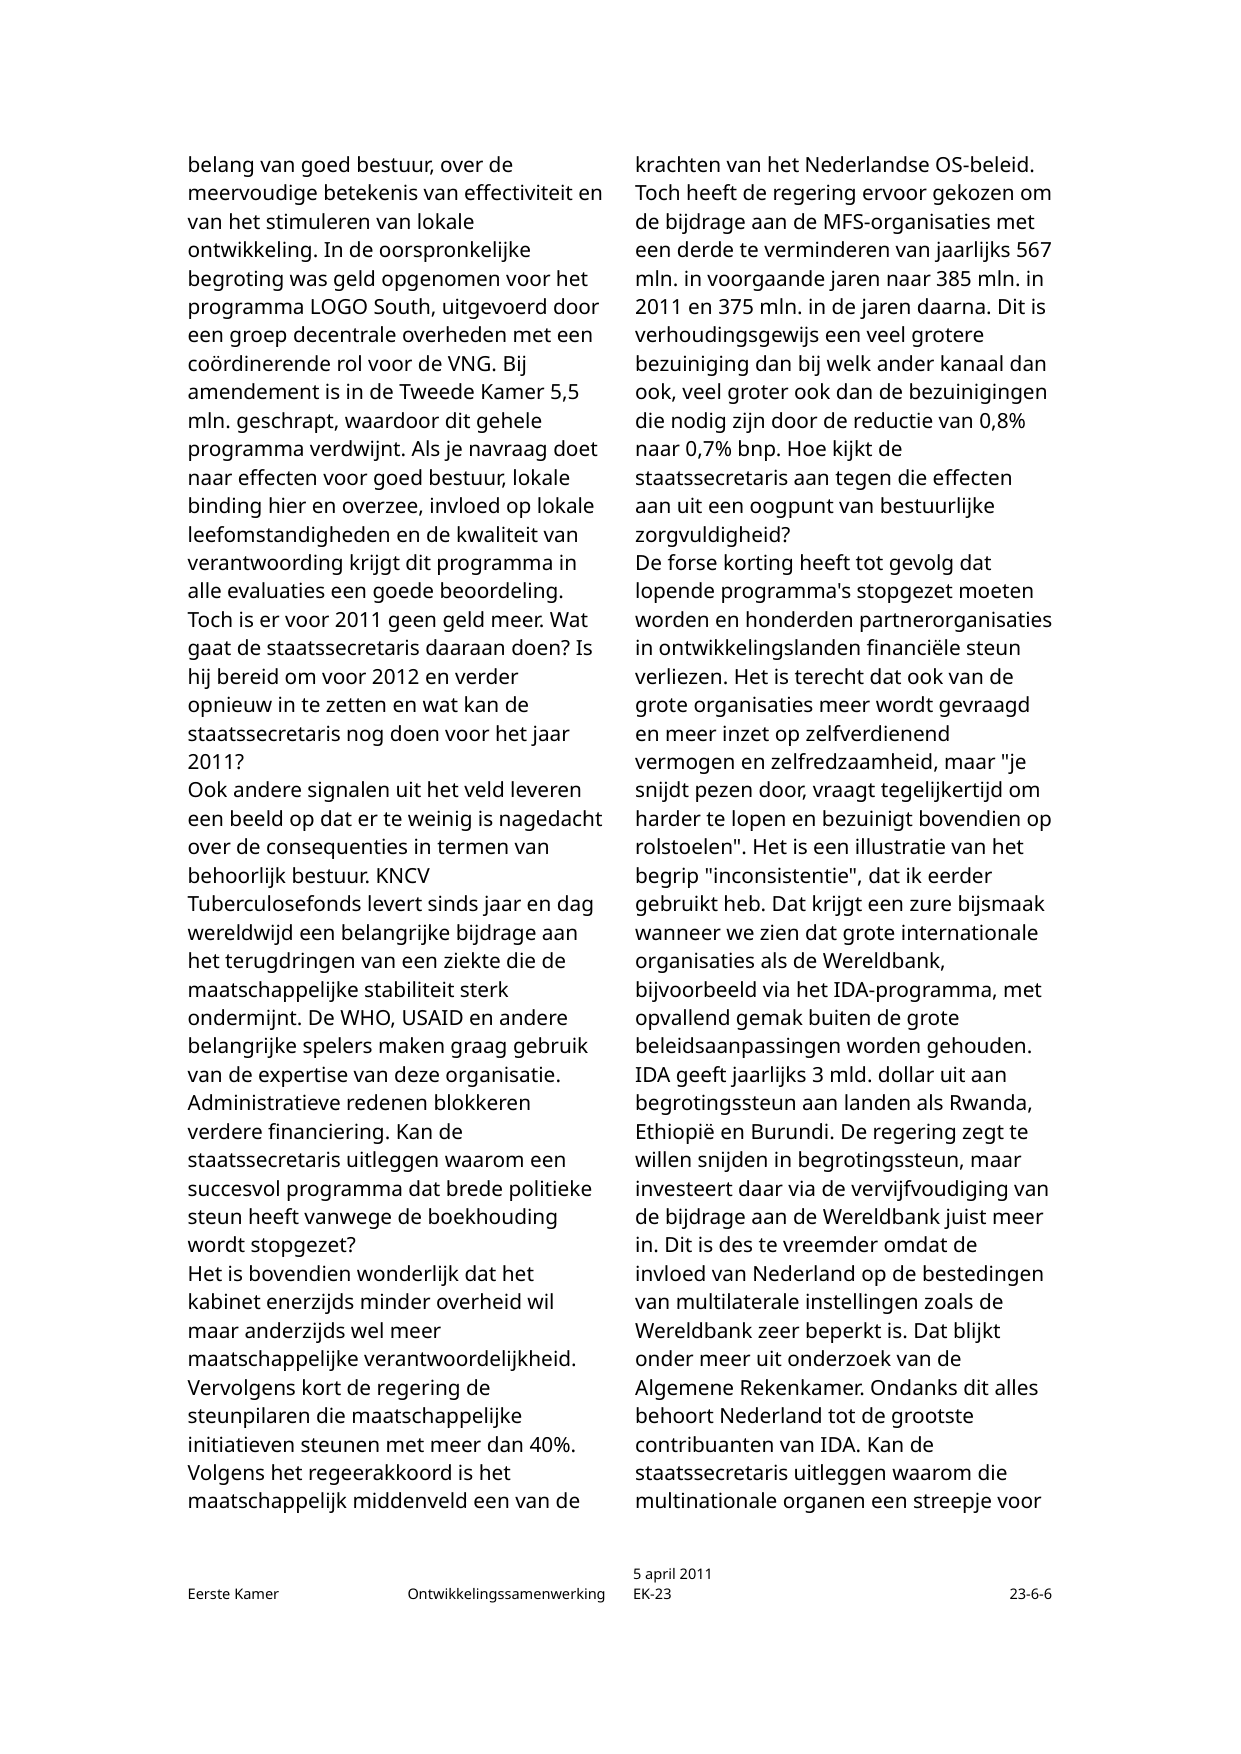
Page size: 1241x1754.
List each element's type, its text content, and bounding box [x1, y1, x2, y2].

text belang van goed bestuur, over de meervoudige betekenis van effectiviteit en van het stimuleren van lokale ontwikkeling. In de oorspronkelijke begroting was geld opgenomen voor het programma LOGO South, uitgevoerd door een groep decentrale overheden met een coördinerende rol voor de VNG. Bij amendement is in de Tweede Kamer 5,5 mln. geschrapt, waardoor dit gehele programma verdwijnt. Als je navraag doet naar effecten voor goed bestuur, lokale binding hier en overzee, invloed op lokale leefomstandigheden en de kwaliteit van verantwoording krijgt dit programma in alle evaluaties een goede beoordeling. Toch is er voor 2011 geen geld meer. Wat gaat de staatssecretaris daaraan doen? Is hij bereid om voor 2012 en verder opnieuw in te zetten en wat kan de staatssecretaris nog doen voor het jaar 2011? [187, 150, 605, 776]
text De forse korting heeft tot gevolg dat lopende programma's stopgezet moeten worden en honderden partnerorganisaties in ontwikkelingslanden financiële steun verliezen. Het is terecht dat ook van de grote organisaties meer wordt gevraagd en meer inzet op zelfverdienend vermogen en zelfredzaamheid, maar "je snijdt pezen door, vraagt tegelijkertijd om harder te lopen en bezuinigt bovendien op rolstoelen". Het is een illustratie van het begrip "inconsistentie", dat ik eerder gebruikt heb. Dat krijgt een zure bijsmaak wanneer we zien dat grote internationale organisaties als de Wereldbank, bijvoorbeeld via het IDA-programma, met opvallend gemak buiten de grote beleidsaanpassingen worden gehouden. IDA geeft jaarlijks 3 mld. dollar uit aan begrotingssteun aan landen als Rwanda, Ethiopië en Burundi. De regering zegt te willen snijden in begrotingssteun, maar investeert daar via de vervijfvoudiging van de bijdrage aan de Wereldbank juist meer in. Dit is des te vreemder omdat de invloed van Nederland op de bestedingen van multilaterale instellingen zoals de Wereldbank zeer beperkt is. Dat blijkt onder meer uit onderzoek van de Algemene Rekenkamer. Ondanks dit alles behoort Nederland tot de grootste contribuanten van IDA. Kan de staatssecretaris uitleggen waarom die multinationale organen een streepje voor [635, 548, 1053, 1515]
text krachten van het Nederlandse OS-beleid. Toch heeft de regering ervoor gekozen om de bijdrage aan de MFS-organisaties met een derde te verminderen van jaarlijks 567 mln. in voorgaande jaren naar 385 mln. in 2011 en 375 mln. in de jaren daarna. Dit is verhoudingsgewijs een veel grotere bezuiniging dan bij welk ander kanaal dan ook, veel groter ook dan de bezuinigingen die nodig zijn door de reductie van 0,8% naar 0,7% bnp. Hoe kijkt de staatssecretaris aan tegen die effecten aan uit een oogpunt van bestuurlijke zorgvuldigheid? [635, 150, 1053, 548]
text Ook andere signalen uit het veld leveren een beeld op dat er te weinig is nagedacht over de consequenties in termen van behoorlijk bestuur. KNCV Tuberculosefonds levert sinds jaar en dag wereldwijd een belangrijke bijdrage aan het terugdringen van een ziekte die de maatschappelijke stabiliteit sterk ondermijnt. De WHO, USAID en andere belangrijke spelers maken graag gebruik van de expertise van deze organisatie. Administratieve redenen blokkeren verdere financiering. Kan de staatssecretaris uitleggen waarom een succesvol programma dat brede politieke steun heeft vanwege de boekhouding wordt stopgezet? [187, 776, 605, 1259]
text Het is bovendien wonderlijk dat het kabinet enerzijds minder overheid wil maar anderzijds wel meer maatschappelijke verantwoordelijkheid. Vervolgens kort de regering de steunpilaren die maatschappelijke initiatieven steunen met meer dan 40%. Volgens het regeerakkoord is het maatschappelijk middenveld een van de [187, 1259, 605, 1515]
